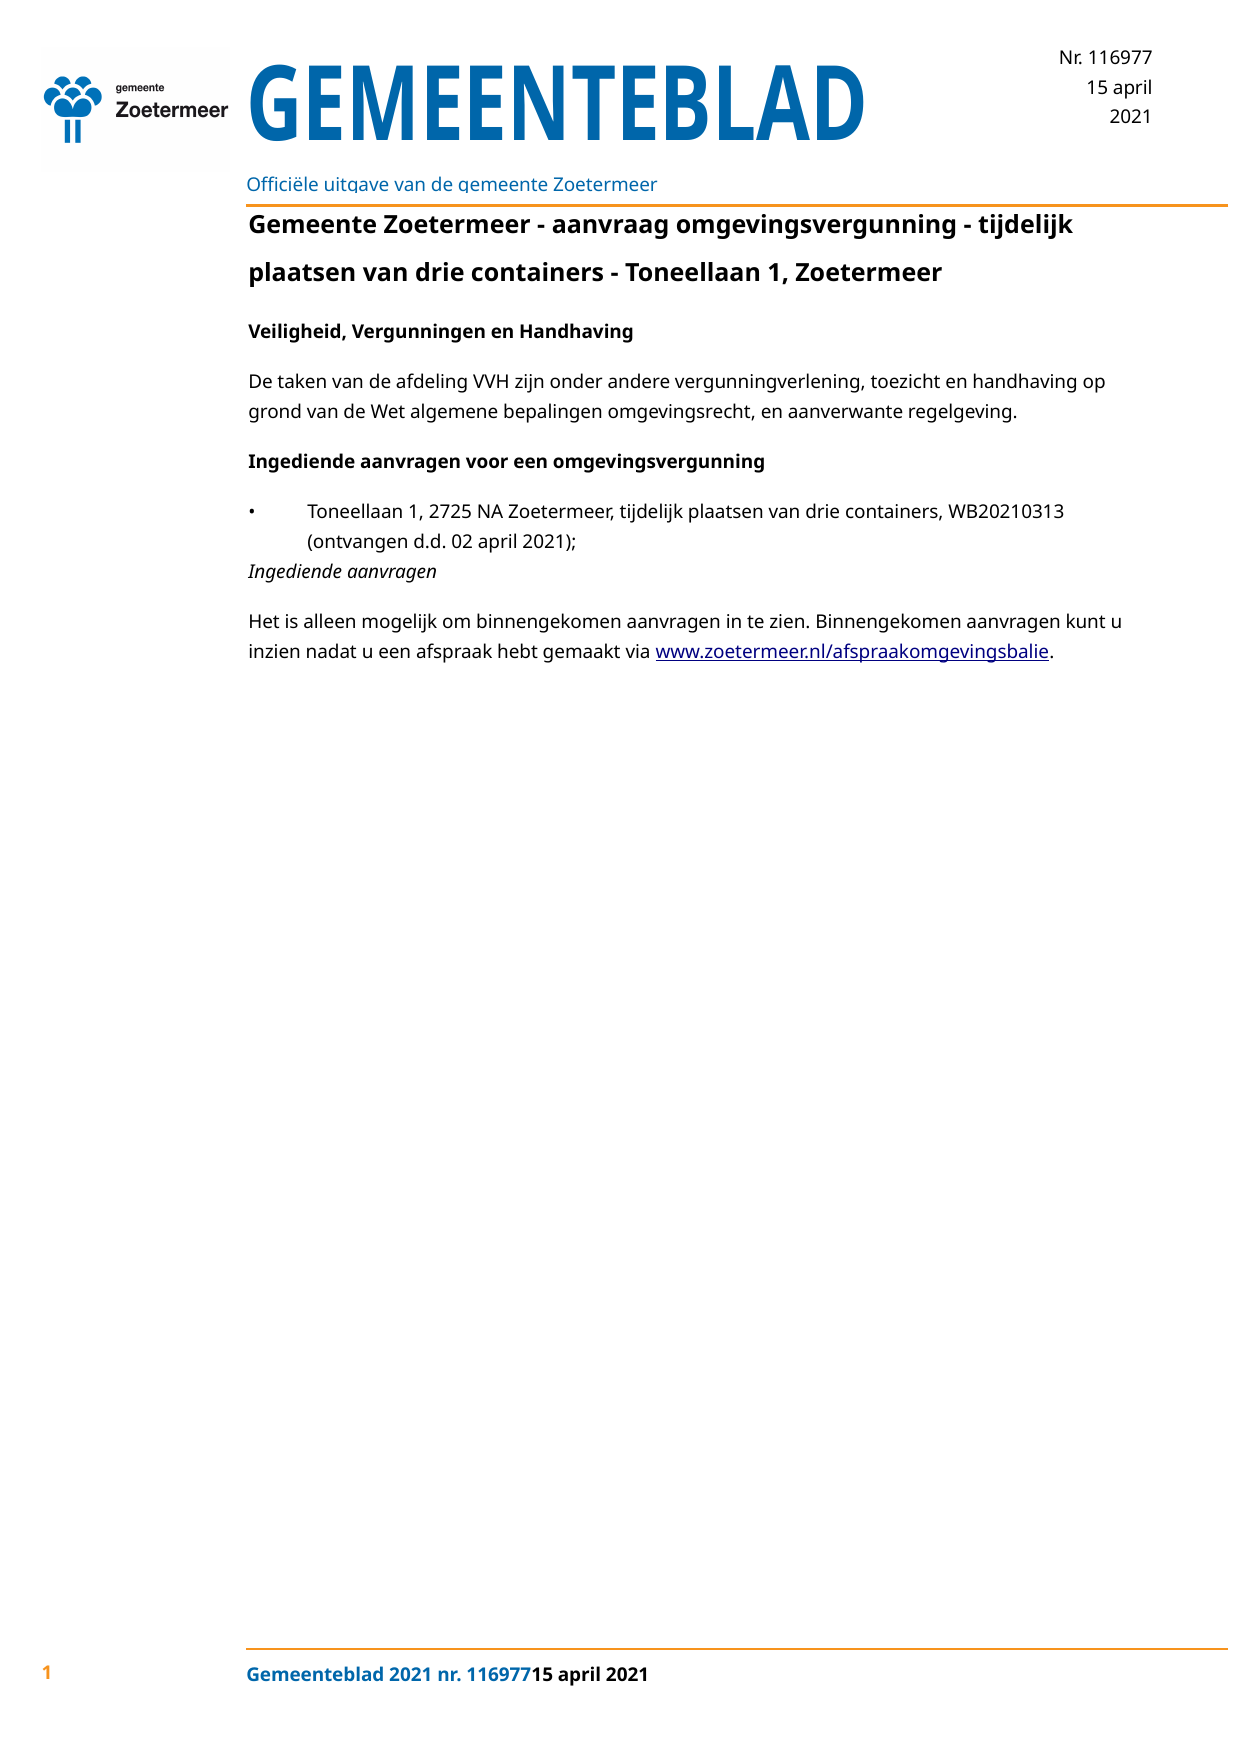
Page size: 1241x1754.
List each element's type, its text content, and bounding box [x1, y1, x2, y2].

text Ingediende aanvragen [248, 558, 1152, 584]
list Toneellaan 1, 2725 NA Zoetermeer, tijdelijk plaatsen van drie containers, WB20210313 (ontvangen d.d. 02 april 2021); [248, 499, 1152, 554]
text Ingediende aanvragen voor een omgevingsvergunning [248, 448, 1152, 474]
text Het is alleen mogelijk om binnengekomen aanvragen in te zien. Binnengekomen aanvragen kunt u inzien nadat u een afspraak hebt gemaakt via www.zoetermeer.nl/afspraakomgevingsbalie. [248, 608, 1152, 664]
text De taken van de afdeling VVH zijn onder andere vergunningverlening, toezicht en handhaving op grond van de Wet algemene bepalingen omgevingsrecht, en aanverwante regelgeving. [248, 368, 1152, 424]
text Veiligheid, Vergunningen en Handhaving [248, 318, 1152, 344]
text Gemeente Zoetermeer - aanvraag omgevingsvergunning - tijdelijk plaatsen van drie containers - Toneellaan 1, Zoetermeer [248, 207, 1152, 288]
picture [41, 47, 231, 172]
